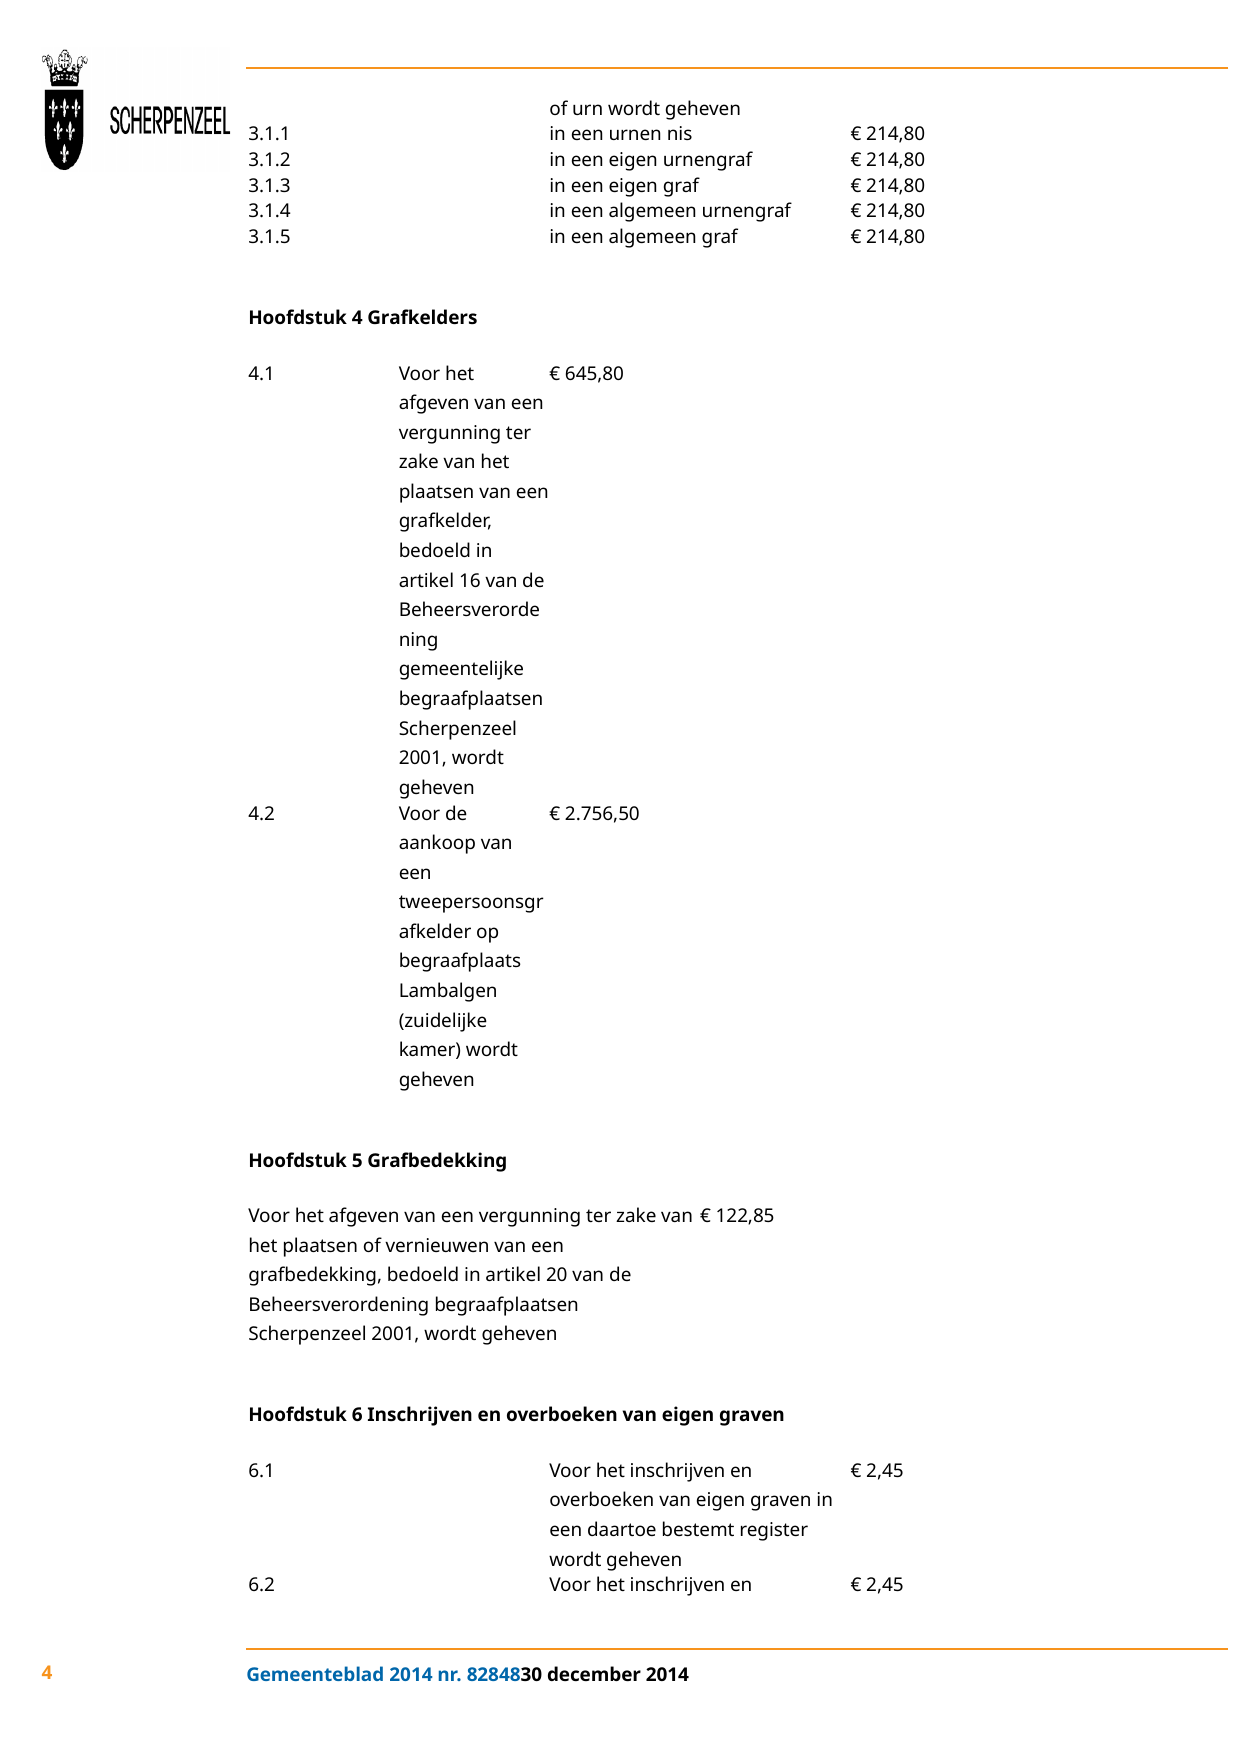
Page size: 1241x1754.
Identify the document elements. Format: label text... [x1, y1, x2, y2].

table_cell Voor de aankoop van een tweepersoonsgrafkelder op begraafplaats Lambalgen (zuidelijke kamer) wordt geheven [399, 800, 549, 1092]
table_header 4.1 [248, 360, 398, 800]
table_cell in een algemeen graf [549, 224, 850, 249]
picture [41, 47, 231, 172]
table_cell 3.1.1 [248, 121, 549, 146]
table_header [850, 95, 1152, 121]
table_cell € 214,80 [850, 146, 1152, 172]
text Hoofdstuk 4 Grafkelders [248, 304, 1152, 330]
table_cell 3.1.5 [248, 224, 549, 249]
table_cell 3.1.4 [248, 198, 549, 223]
table_header € 2,45 [850, 1457, 1152, 1571]
table_cell 4.2 [248, 800, 398, 1092]
table_cell Voor het inschrijven en [549, 1571, 850, 1597]
table_cell 3.1.3 [248, 172, 549, 198]
table_cell € 2.756,50 [549, 800, 700, 1092]
table_header Voor het afgeven van een vergunning ter zake van het plaatsen of vernieuwen van een grafbedekking, bedoeld in artikel 20 van de Beheersverordening begraafplaatsen Scherpenzeel 2001, wordt geheven [248, 1202, 700, 1346]
table_cell € 214,80 [850, 198, 1152, 223]
table_cell in een eigen urnengraf [549, 146, 850, 172]
table_cell 3.1.2 [248, 146, 549, 172]
table_cell € 2,45 [850, 1571, 1152, 1597]
table_header [248, 95, 549, 121]
table_cell in een eigen graf [549, 172, 850, 198]
table_cell in een urnen nis [549, 121, 850, 146]
text Hoofdstuk 6 Inschrijven en overboeken van eigen graven [248, 1402, 1152, 1427]
table_cell € 214,80 [850, 172, 1152, 198]
table_cell € 214,80 [850, 224, 1152, 249]
table_cell in een algemeen urnengraf [549, 198, 850, 223]
table_header Voor het afgeven van een vergunning ter zake van het plaatsen van een grafkelder, bedoeld in artikel 16 van de Beheersverordening gemeentelijke begraafplaatsen Scherpenzeel 2001, wordt geheven [399, 360, 549, 800]
table_cell 6.2 [248, 1571, 549, 1597]
table_header of urn wordt geheven [549, 95, 850, 121]
table_cell € 214,80 [850, 121, 1152, 146]
table_header € 645,80 [549, 360, 700, 800]
table_header € 122,85 [700, 1202, 1152, 1346]
text Hoofdstuk 5 Grafbedekking [248, 1147, 1152, 1173]
table_header Voor het inschrijven en overboeken van eigen graven in een daartoe bestemt register wordt geheven [549, 1457, 850, 1571]
table_header 6.1 [248, 1457, 549, 1571]
